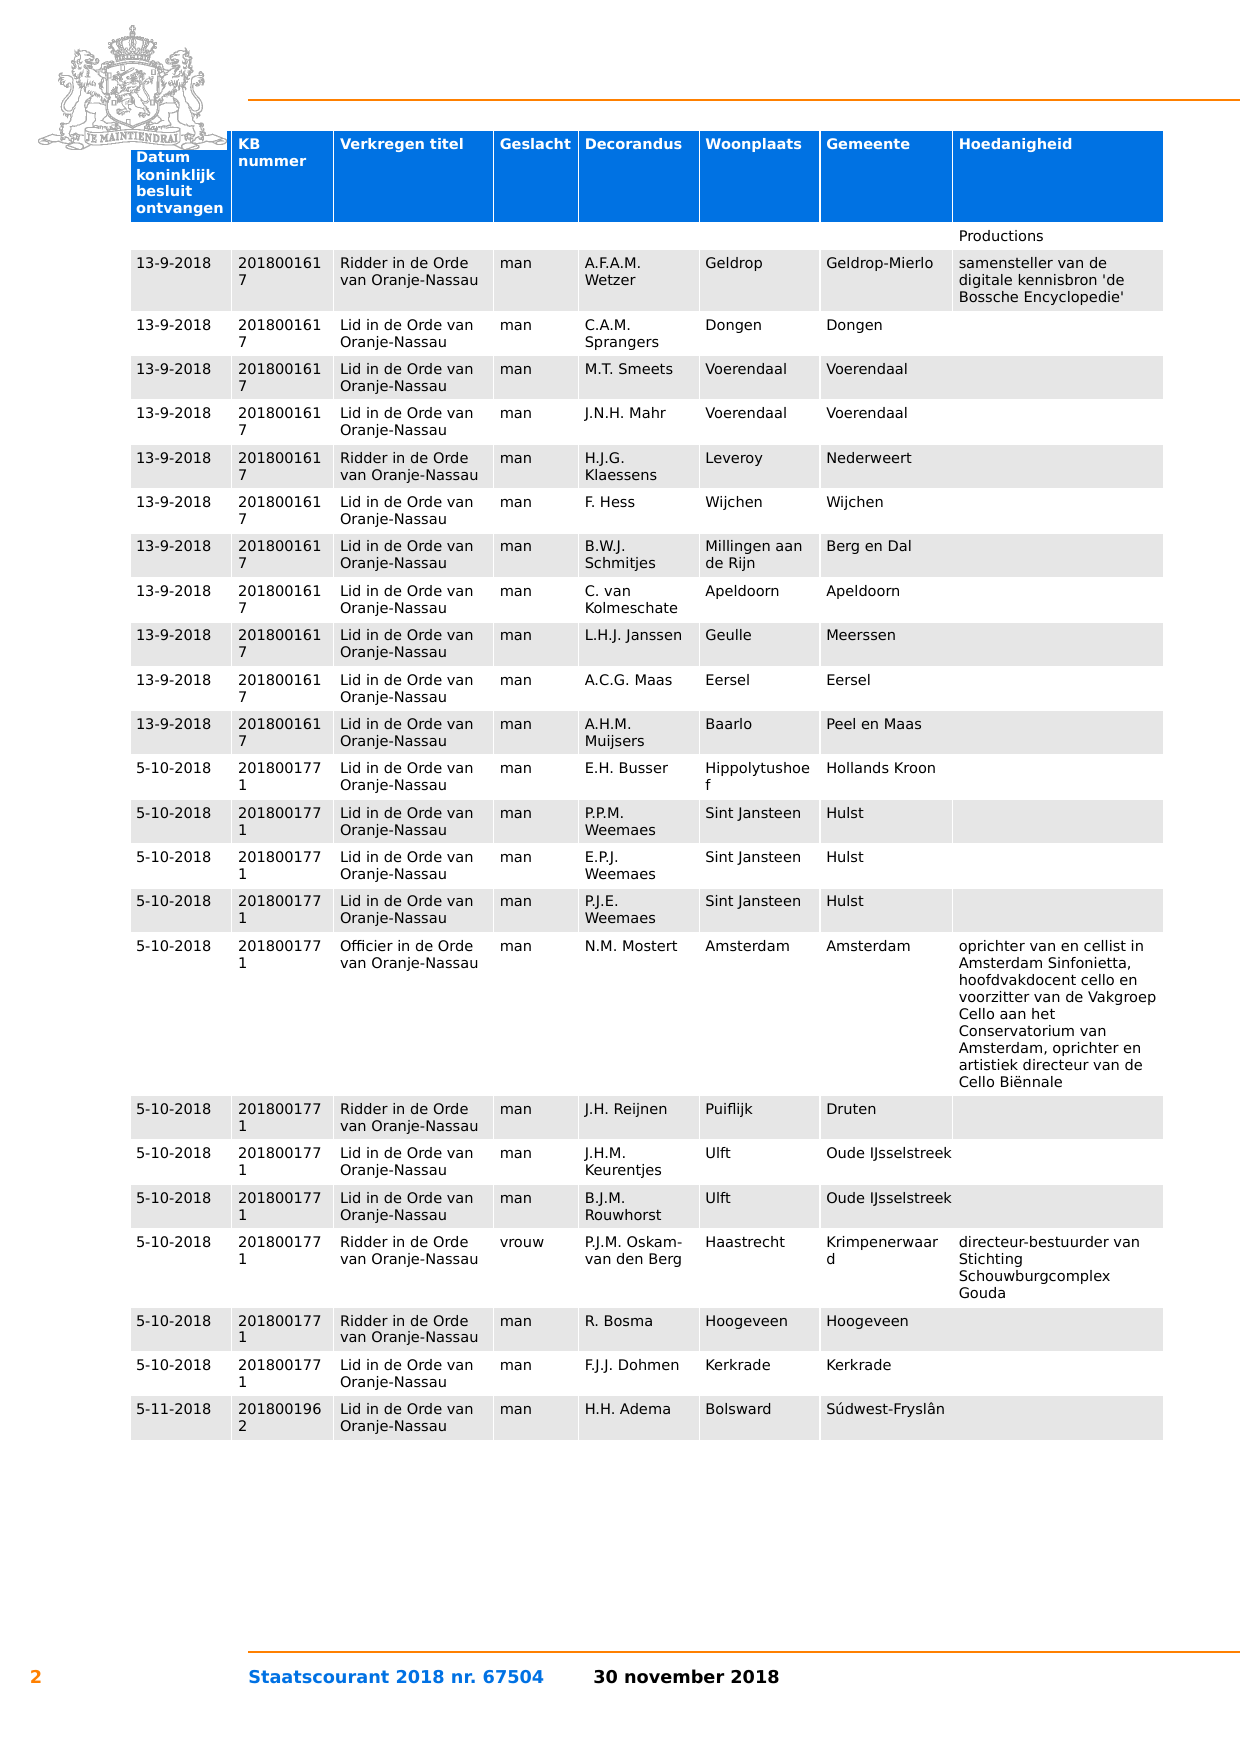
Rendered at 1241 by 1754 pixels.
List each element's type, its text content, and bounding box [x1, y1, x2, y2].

table_cell Ulft [700, 1141, 819, 1184]
table_cell Hollands Kroon [821, 756, 1163, 799]
table_cell Baarlo [700, 711, 819, 754]
table_cell Geulle [700, 623, 819, 666]
table_cell [700, 223, 819, 249]
table_header Woonplaats [700, 131, 819, 222]
table_cell 2018001617 [232, 711, 333, 754]
table_cell 2018001771 [232, 1096, 333, 1139]
table_cell man [494, 756, 578, 799]
table_cell Lid in de Orde van Oranje-Nassau [334, 711, 493, 754]
table_header KB nummer [232, 131, 333, 222]
table_cell Lid in de Orde van Oranje-Nassau [334, 489, 493, 533]
table_cell 2018001771 [232, 933, 333, 1095]
table_cell Voerendaal [700, 401, 819, 444]
table_cell 5-10-2018 [131, 1352, 231, 1395]
table_cell man [494, 1096, 578, 1139]
table_cell [494, 223, 578, 249]
table_cell [131, 223, 231, 249]
table_cell Meerssen [821, 623, 1163, 666]
table_cell directeur-bestuurder van Stichting Schouwburgcomplex Gouda [953, 1229, 1163, 1307]
table_cell [953, 1352, 1163, 1395]
table_cell Geldrop [700, 250, 819, 311]
table_cell 13-9-2018 [131, 250, 231, 311]
table_cell L.H.J. Janssen [579, 623, 699, 666]
table_cell man [494, 1141, 578, 1184]
table_cell Apeldoorn [700, 578, 819, 621]
table_cell 2018001617 [232, 312, 333, 355]
table_cell 2018001771 [232, 889, 333, 932]
table_cell Officier in de Orde van Oranje-Nassau [334, 933, 493, 1095]
table_cell 13-9-2018 [131, 667, 231, 710]
table_cell man [494, 667, 578, 710]
table_cell Bolsward [700, 1396, 819, 1440]
table_cell P.J.M. Oskam-van den Berg [579, 1229, 699, 1307]
table_cell [334, 223, 493, 249]
table_cell E.P.J. Weemaes [579, 844, 699, 888]
table_cell [953, 844, 1163, 888]
table_cell 13-9-2018 [131, 312, 231, 355]
table_cell C.A.M. Sprangers [579, 312, 699, 355]
table_cell oprichter van en cellist in Amsterdam Sinfonietta, hoofdvakdocent cello en voorzitter van de Vakgroep Cello aan het Conservatorium van Amsterdam, oprichter en artistiek directeur van de Cello Biënnale [953, 933, 1163, 1095]
table_cell Lid in de Orde van Oranje-Nassau [334, 889, 493, 932]
table_cell Sint Jansteen [700, 800, 819, 843]
table_cell man [494, 711, 578, 754]
table_cell Súdwest-Fryslân [821, 1396, 1163, 1440]
table_cell man [494, 623, 578, 666]
table_cell Sint Jansteen [700, 844, 819, 888]
table_cell 2018001617 [232, 401, 333, 444]
table_cell Ridder in de Orde van Oranje-Nassau [334, 445, 493, 488]
table_cell Ridder in de Orde van Oranje-Nassau [334, 250, 493, 311]
table_cell 13-9-2018 [131, 711, 231, 754]
table_cell 2018001771 [232, 1141, 333, 1184]
table_cell Lid in de Orde van Oranje-Nassau [334, 756, 493, 799]
picture [38, 25, 227, 150]
table_cell Hulst [821, 844, 952, 888]
table_cell 5-11-2018 [131, 1396, 231, 1440]
table_cell Amsterdam [821, 933, 952, 1095]
table_cell Voerendaal [700, 356, 819, 399]
table_cell M.T. Smeets [579, 356, 699, 399]
table_cell 13-9-2018 [131, 623, 231, 666]
table_cell 5-10-2018 [131, 889, 231, 932]
table_cell Ridder in de Orde van Oranje-Nassau [334, 1096, 493, 1139]
table_cell Ridder in de Orde van Oranje-Nassau [334, 1229, 493, 1307]
table_cell man [494, 1185, 578, 1228]
table_cell 13-9-2018 [131, 534, 231, 577]
table_cell Lid in de Orde van Oranje-Nassau [334, 401, 493, 444]
table_cell 2018001962 [232, 1396, 333, 1440]
table_cell samensteller van de digitale kennisbron 'de Bossche Encyclopedie' [953, 250, 1163, 311]
table_cell man [494, 578, 578, 621]
table_cell Oude IJsselstreek [821, 1185, 1163, 1228]
table_cell man [494, 356, 578, 399]
table_cell Dongen [700, 312, 819, 355]
table_cell 13-9-2018 [131, 489, 231, 533]
table_cell Peel en Maas [821, 711, 1163, 754]
table_cell A.F.A.M. Wetzer [579, 250, 699, 311]
table_cell Lid in de Orde van Oranje-Nassau [334, 800, 493, 843]
table_header Gemeente [821, 131, 952, 222]
table_cell 2018001617 [232, 356, 333, 399]
table_cell B.W.J. Schmitjes [579, 534, 699, 577]
table_cell 2018001617 [232, 250, 333, 311]
table_cell man [494, 1308, 578, 1351]
table_cell A.C.G. Maas [579, 667, 699, 710]
table_cell 2018001617 [232, 623, 333, 666]
table_cell [953, 889, 1163, 932]
table_cell [821, 223, 952, 249]
table_cell J.N.H. Mahr [579, 401, 699, 444]
table_cell Sint Jansteen [700, 889, 819, 932]
table_cell 5-10-2018 [131, 844, 231, 888]
table_cell 2018001771 [232, 844, 333, 888]
table_cell Voerendaal [821, 401, 1163, 444]
table_cell E.H. Busser [579, 756, 699, 799]
table_cell Amsterdam [700, 933, 819, 1095]
table_cell 2018001617 [232, 445, 333, 488]
table_cell Eersel [700, 667, 819, 710]
table_cell Lid in de Orde van Oranje-Nassau [334, 356, 493, 399]
table_cell Apeldoorn [821, 578, 1163, 621]
table_cell Dongen [821, 312, 952, 355]
table_cell Wijchen [700, 489, 819, 533]
table_cell B.J.M. Rouwhorst [579, 1185, 699, 1228]
table_cell 2018001771 [232, 1308, 333, 1351]
table_cell Eersel [821, 667, 952, 710]
table_header Datum koninklijk besluit ontvangen [131, 131, 231, 222]
table_cell man [494, 844, 578, 888]
table_cell Productions [953, 223, 1163, 249]
table_cell Lid in de Orde van Oranje-Nassau [334, 623, 493, 666]
table_cell Nederweert [821, 445, 1163, 488]
table_cell 5-10-2018 [131, 1141, 231, 1184]
table_cell man [494, 1396, 578, 1440]
table_cell Hoogeveen [821, 1308, 1163, 1351]
table_cell [232, 223, 333, 249]
table_cell Kerkrade [821, 1352, 952, 1395]
table_cell Lid in de Orde van Oranje-Nassau [334, 578, 493, 621]
table_cell man [494, 933, 578, 1095]
table_cell [953, 800, 1163, 843]
table_cell Voerendaal [821, 356, 1163, 399]
table_cell 13-9-2018 [131, 401, 231, 444]
table_cell [953, 489, 1163, 533]
table_cell C. van Kolmeschate [579, 578, 699, 621]
table_cell Lid in de Orde van Oranje-Nassau [334, 1141, 493, 1184]
table_cell [953, 312, 1163, 355]
table_cell 5-10-2018 [131, 1096, 231, 1139]
table_cell man [494, 445, 578, 488]
table_cell J.H. Reijnen [579, 1096, 699, 1139]
table_cell H.H. Adema [579, 1396, 699, 1440]
table_cell 5-10-2018 [131, 800, 231, 843]
table_cell Druten [821, 1096, 952, 1139]
table_cell man [494, 534, 578, 577]
table_cell man [494, 401, 578, 444]
table_cell F. Hess [579, 489, 699, 533]
table_cell Hoogeveen [700, 1308, 819, 1351]
table_cell Kerkrade [700, 1352, 819, 1395]
table_cell Berg en Dal [821, 534, 1163, 577]
table_cell man [494, 489, 578, 533]
table_cell Lid in de Orde van Oranje-Nassau [334, 1185, 493, 1228]
table_cell man [494, 250, 578, 311]
table_cell 5-10-2018 [131, 1308, 231, 1351]
table_cell 13-9-2018 [131, 578, 231, 621]
table_cell J.H.M. Keurentjes [579, 1141, 699, 1184]
table_cell R. Bosma [579, 1308, 699, 1351]
table_cell man [494, 889, 578, 932]
table_header Decorandus [579, 131, 699, 222]
table_header Geslacht [494, 131, 578, 222]
table_cell H.J.G. Klaessens [579, 445, 699, 488]
table_cell 5-10-2018 [131, 1229, 231, 1307]
table_cell Oude IJsselstreek [821, 1141, 1163, 1184]
table_cell 2018001771 [232, 756, 333, 799]
table_header Verkregen titel [334, 131, 493, 222]
table_cell 13-9-2018 [131, 356, 231, 399]
table_cell 2018001617 [232, 489, 333, 533]
table_cell Lid in de Orde van Oranje-Nassau [334, 1396, 493, 1440]
table_cell man [494, 312, 578, 355]
table_cell Lid in de Orde van Oranje-Nassau [334, 844, 493, 888]
table_cell 13-9-2018 [131, 445, 231, 488]
table_cell [579, 223, 699, 249]
table_cell 2018001771 [232, 800, 333, 843]
table_cell vrouw [494, 1229, 578, 1307]
table_cell Haastrecht [700, 1229, 819, 1307]
table_cell Lid in de Orde van Oranje-Nassau [334, 312, 493, 355]
table_cell 2018001771 [232, 1185, 333, 1228]
table_cell A.H.M. Muijsers [579, 711, 699, 754]
table_cell man [494, 1352, 578, 1395]
table_cell 5-10-2018 [131, 1185, 231, 1228]
table_cell P.J.E. Weemaes [579, 889, 699, 932]
table_cell Wijchen [821, 489, 952, 533]
table_cell Ridder in de Orde van Oranje-Nassau [334, 1308, 493, 1351]
table_cell Geldrop-Mierlo [821, 250, 952, 311]
table_cell Lid in de Orde van Oranje-Nassau [334, 1352, 493, 1395]
table_cell Lid in de Orde van Oranje-Nassau [334, 667, 493, 710]
table_cell 5-10-2018 [131, 933, 231, 1095]
table_cell 5-10-2018 [131, 756, 231, 799]
table_cell P.P.M. Weemaes [579, 800, 699, 843]
table_cell [953, 667, 1163, 710]
table_header Hoedanigheid [953, 131, 1163, 222]
table_cell Leveroy [700, 445, 819, 488]
table_cell 2018001771 [232, 1229, 333, 1307]
table_cell 2018001771 [232, 1352, 333, 1395]
table_cell Hulst [821, 889, 952, 932]
table_cell Ulft [700, 1185, 819, 1228]
table_cell Puiflijk [700, 1096, 819, 1139]
table_cell 2018001617 [232, 534, 333, 577]
table_cell Millingen aan de Rijn [700, 534, 819, 577]
table_cell [953, 1096, 1163, 1139]
table_cell Lid in de Orde van Oranje-Nassau [334, 534, 493, 577]
table_cell man [494, 800, 578, 843]
table_cell 2018001617 [232, 667, 333, 710]
table_cell 2018001617 [232, 578, 333, 621]
table_cell Krimpenerwaard [821, 1229, 952, 1307]
table_cell Hulst [821, 800, 952, 843]
table_cell Hippolytushoef [700, 756, 819, 799]
table_cell N.M. Mostert [579, 933, 699, 1095]
table_cell F.J.J. Dohmen [579, 1352, 699, 1395]
